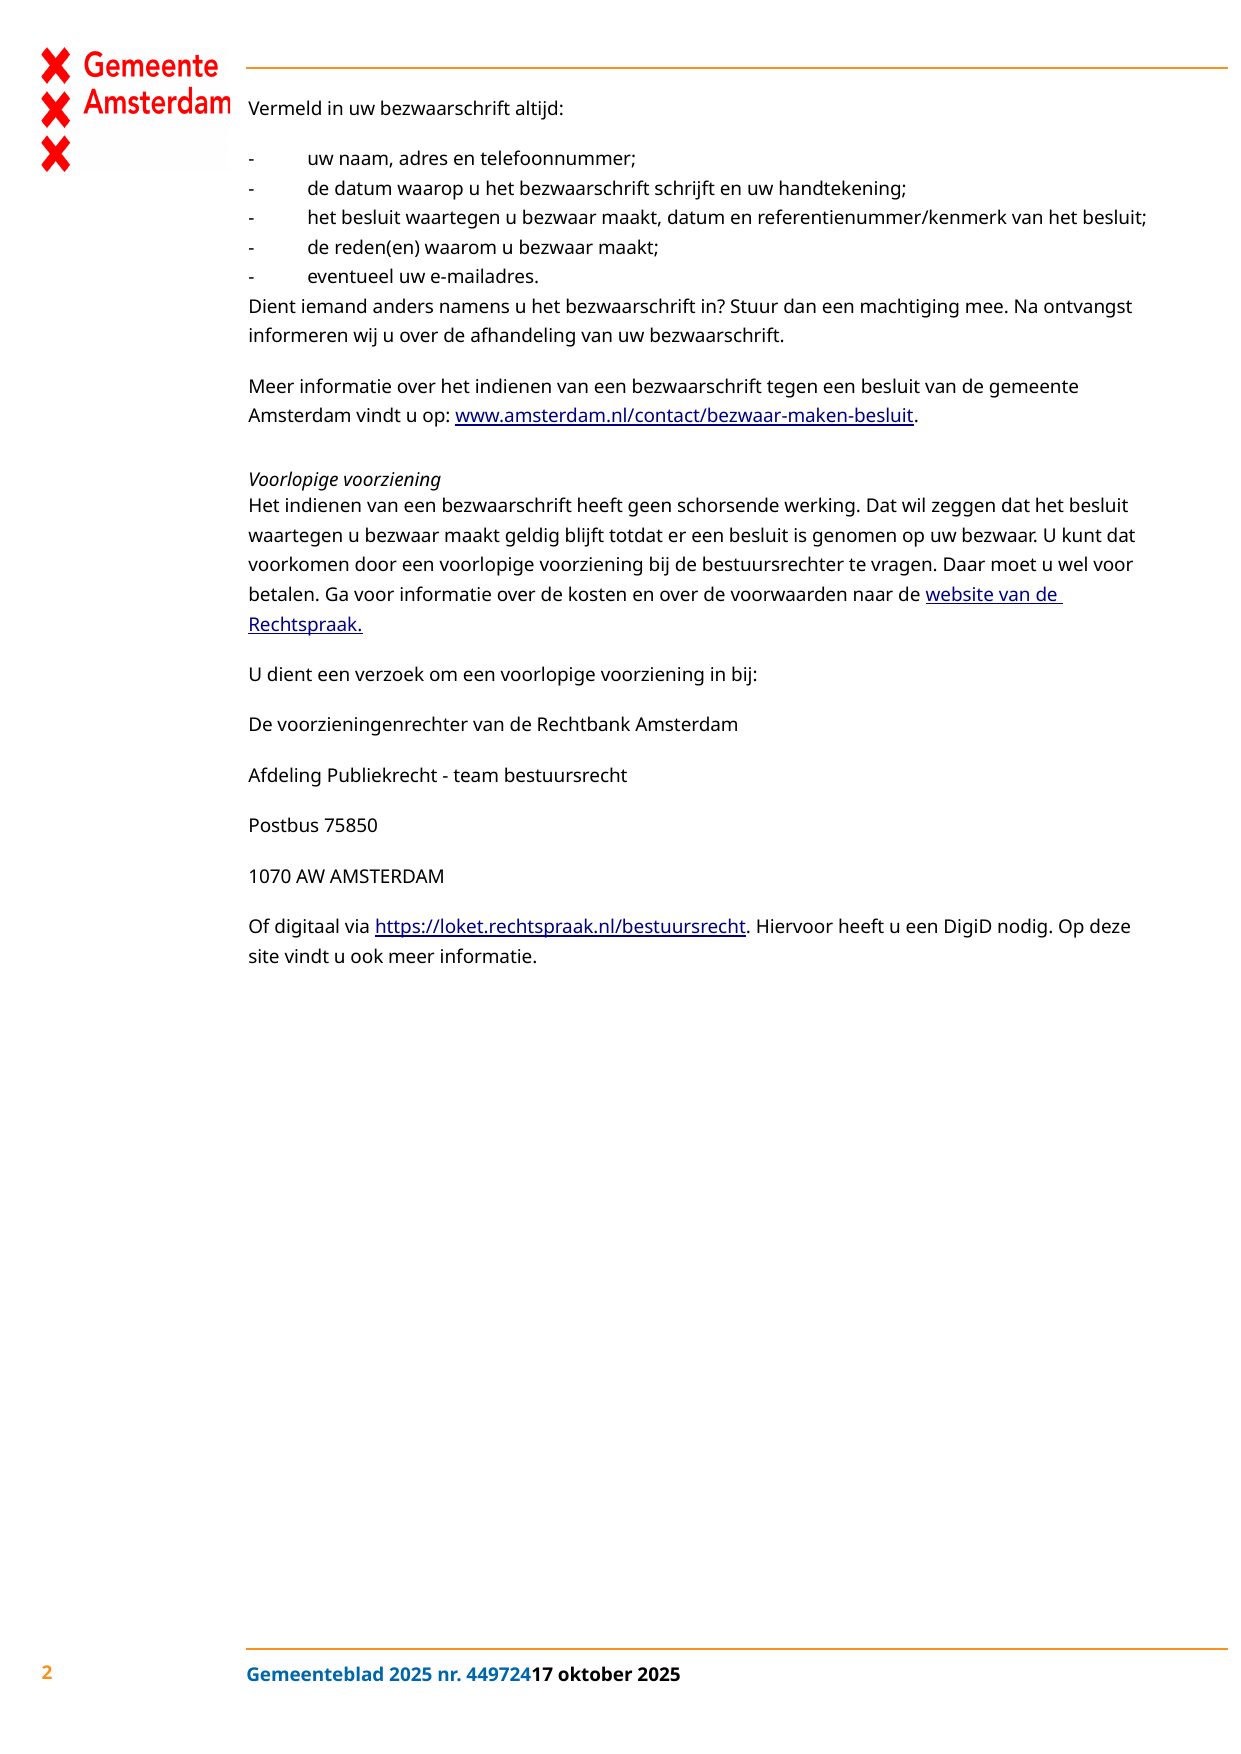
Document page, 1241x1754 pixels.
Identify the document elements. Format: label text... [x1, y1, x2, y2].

list de datum waarop u het bezwaarschrift schrijft en uw handtekening; [248, 175, 1152, 201]
text De voorzieningenrechter van de Rechtbank Amsterdam [248, 712, 1152, 737]
list eventueel uw e-mailadres. [248, 263, 1152, 289]
text Meer informatie over het indienen van een bezwaarschrift tegen een besluit van de gemeente Amsterdam vindt u op: www.amsterdam.nl/contact/bezwaar-maken-besluit. [248, 373, 1152, 428]
text Dient iemand anders namens u het bezwaarschrift in? Stuur dan een machtiging mee. Na ontvangst informeren wij u over de afhandeling van uw bezwaarschrift. [248, 293, 1152, 348]
text Postbus 75850 [248, 812, 1152, 838]
list de reden(en) waarom u bezwaar maakt; [248, 234, 1152, 260]
list uw naam, adres en telefoonnummer; [248, 145, 1152, 171]
text U dient een verzoek om een voorlopige voorziening in bij: [248, 661, 1152, 687]
text Afdeling Publiekrecht - team bestuursrecht [248, 762, 1152, 788]
text Het indienen van een bezwaarschrift heeft geen schorsende werking. Dat wil zeggen dat het besluit waartegen u bezwaar maakt geldig blijft totdat er een besluit is genomen op uw bezwaar. U kunt dat voorkomen door een voorlopige voorziening bij de bestuursrechter te vragen. Daar moet u wel voor betalen. Ga voor informatie over de kosten en over de voorwaarden naar de website van de Rechtspraak. [248, 492, 1152, 636]
text Of digitaal via https://loket.rechtspraak.nl/bestuursrecht. Hiervoor heeft u een DigiD nodig. Op deze site vindt u ook meer informatie. [248, 913, 1152, 968]
text Voorlopige voorziening [248, 467, 1152, 492]
text 1070 AW AMSTERDAM [248, 863, 1152, 888]
picture [41, 47, 231, 172]
list het besluit waartegen u bezwaar maakt, datum en referentienummer/kenmerk van het besluit; [248, 204, 1152, 230]
text Vermeld in uw bezwaarschrift altijd: [248, 95, 1152, 121]
